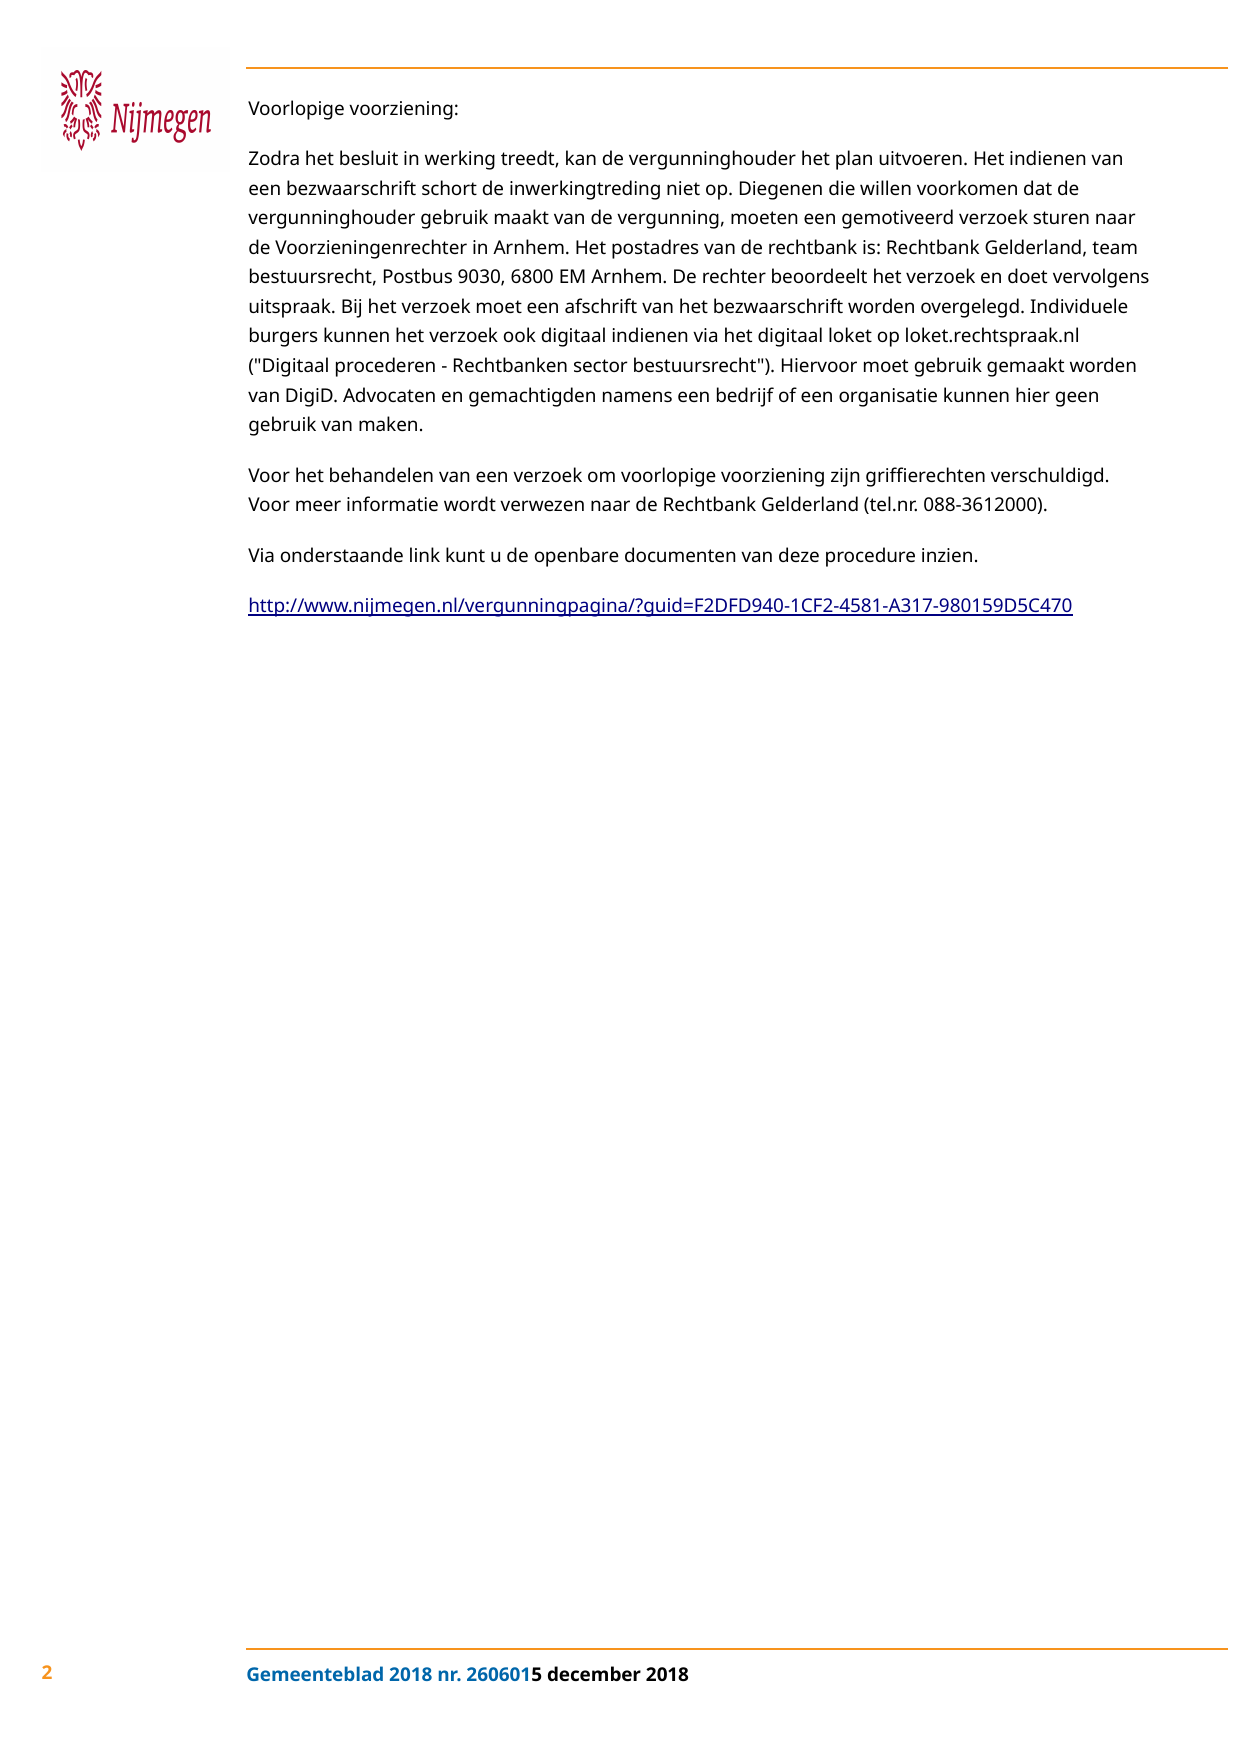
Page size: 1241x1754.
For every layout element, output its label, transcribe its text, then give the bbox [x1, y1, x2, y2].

text Voorlopige voorziening: [248, 95, 1152, 121]
text http://www.nijmegen.nl/vergunningpagina/?guid=F2DFD940-1CF2-4581-A317-980159D5C470 [248, 592, 1152, 618]
text Via onderstaande link kunt u de openbare documenten van deze procedure inzien. [248, 542, 1152, 568]
text Zodra het besluit in werking treedt, kan de vergunninghouder het plan uitvoeren. Het indienen van een bezwaarschrift schort de inwerkingtreding niet op. Diegenen die willen voorkomen dat de vergunninghouder gebruik maakt van de vergunning, moeten een gemotiveerd verzoek sturen naar de Voorzieningenrechter in Arnhem. Het postadres van de rechtbank is: Rechtbank Gelderland, team bestuursrecht, Postbus 9030, 6800 EM Arnhem. De rechter beoordeelt het verzoek en doet vervolgens uitspraak. Bij het verzoek moet een afschrift van het bezwaarschrift worden overgelegd. Individuele burgers kunnen het verzoek ook digitaal indienen via het digitaal loket op loket.rechtspraak.nl ("Digitaal procederen - Rechtbanken sector bestuursrecht"). Hiervoor moet gebruik gemaakt worden van DigiD. Advocaten en gemachtigden namens een bedrijf of een organisatie kunnen hier geen gebruik van maken. [248, 145, 1152, 437]
text Voor het behandelen van een verzoek om voorlopige voorziening zijn griffierechten verschuldigd. Voor meer informatie wordt verwezen naar de Rechtbank Gelderland (tel.nr. 088-3612000). [248, 462, 1152, 517]
picture [41, 47, 231, 172]
